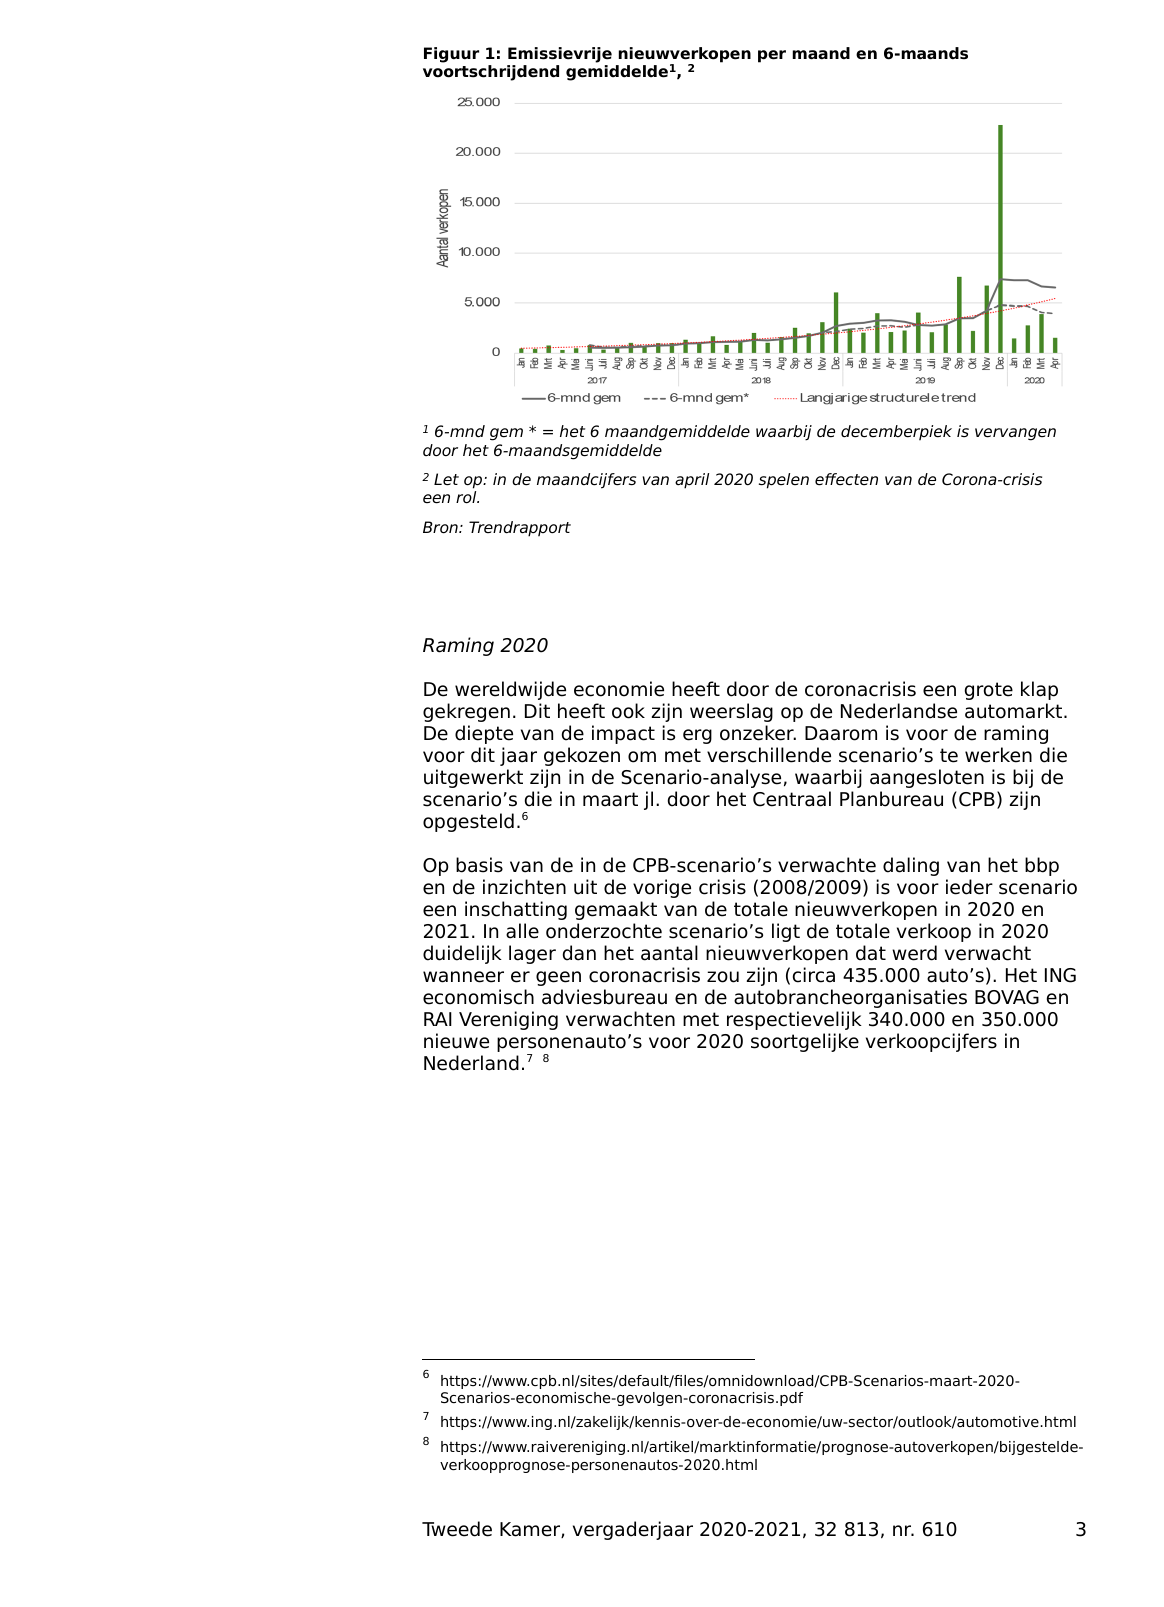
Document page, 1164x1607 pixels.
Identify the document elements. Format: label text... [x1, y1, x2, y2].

text De wereldwijde economie heeft door de coronacrisis een grote klap gekregen. Dit heeft ook zijn weerslag op de Nederlandse automarkt. De diepte van de impact is erg onzeker. Daarom is voor de raming voor dit jaar gekozen om met verschillende scenario’s te werken die uitgewerkt zijn in de Scenario-analyse, waarbij aangesloten is bij de scenario’s die in maart jl. door het Centraal Planbureau (CPB) zijn opgesteld. [422, 679, 1087, 833]
text https://www.ing.nl/zakelijk/kennis-over-de-economie/uw-sector/outlook/automotive.html [422, 1410, 1087, 1432]
text Op basis van de in de CPB-scenario’s verwachte daling van het bbp en de inzichten uit de vorige crisis (2008/2009) is voor ieder scenario een inschatting gemaakt van de totale nieuwverkopen in 2020 en 2021. In alle onderzochte scenario’s ligt de totale verkoop in 2020 duidelijk lager dan het aantal nieuwverkopen dat werd verwacht wanneer er geen coronacrisis zou zijn (circa 435.000 auto’s). Het ING economisch adviesbureau en de autobrancheorganisaties BOVAG en RAI Vereniging verwachten met respectievelijk 340.000 en 350.000 nieuwe personenauto’s voor 2020 soortgelijke verkoopcijfers in Nederland. [422, 855, 1087, 1075]
picture [422, 92, 1072, 412]
text Bron: Trendrapport [422, 519, 1072, 538]
text Figuur 1: Emissievrije nieuwverkopen per maand en 6-maands voortschrijdend gemiddelde1, 2 [422, 45, 1072, 81]
text https://www.raivereniging.nl/artikel/marktinformatie/prognose-autoverkopen/bijgestelde-verkoopprognose-personenautos-2020.html [422, 1435, 1087, 1474]
text https://www.cpb.nl/sites/default/files/omnidownload/CPB-Scenarios-maart-2020-Scenarios-economische-gevolgen-coronacrisis.pdf [422, 1368, 1087, 1407]
subtitle Raming 2020 [422, 635, 1087, 657]
text 1 6-mnd gem * = het 6 maandgemiddelde waarbij de decemberpiek is vervangen door het 6-maandsgemiddelde [422, 423, 1072, 460]
text 2 Let op: in de maandcijfers van april 2020 spelen effecten van de Corona-crisis een rol. [422, 471, 1072, 508]
